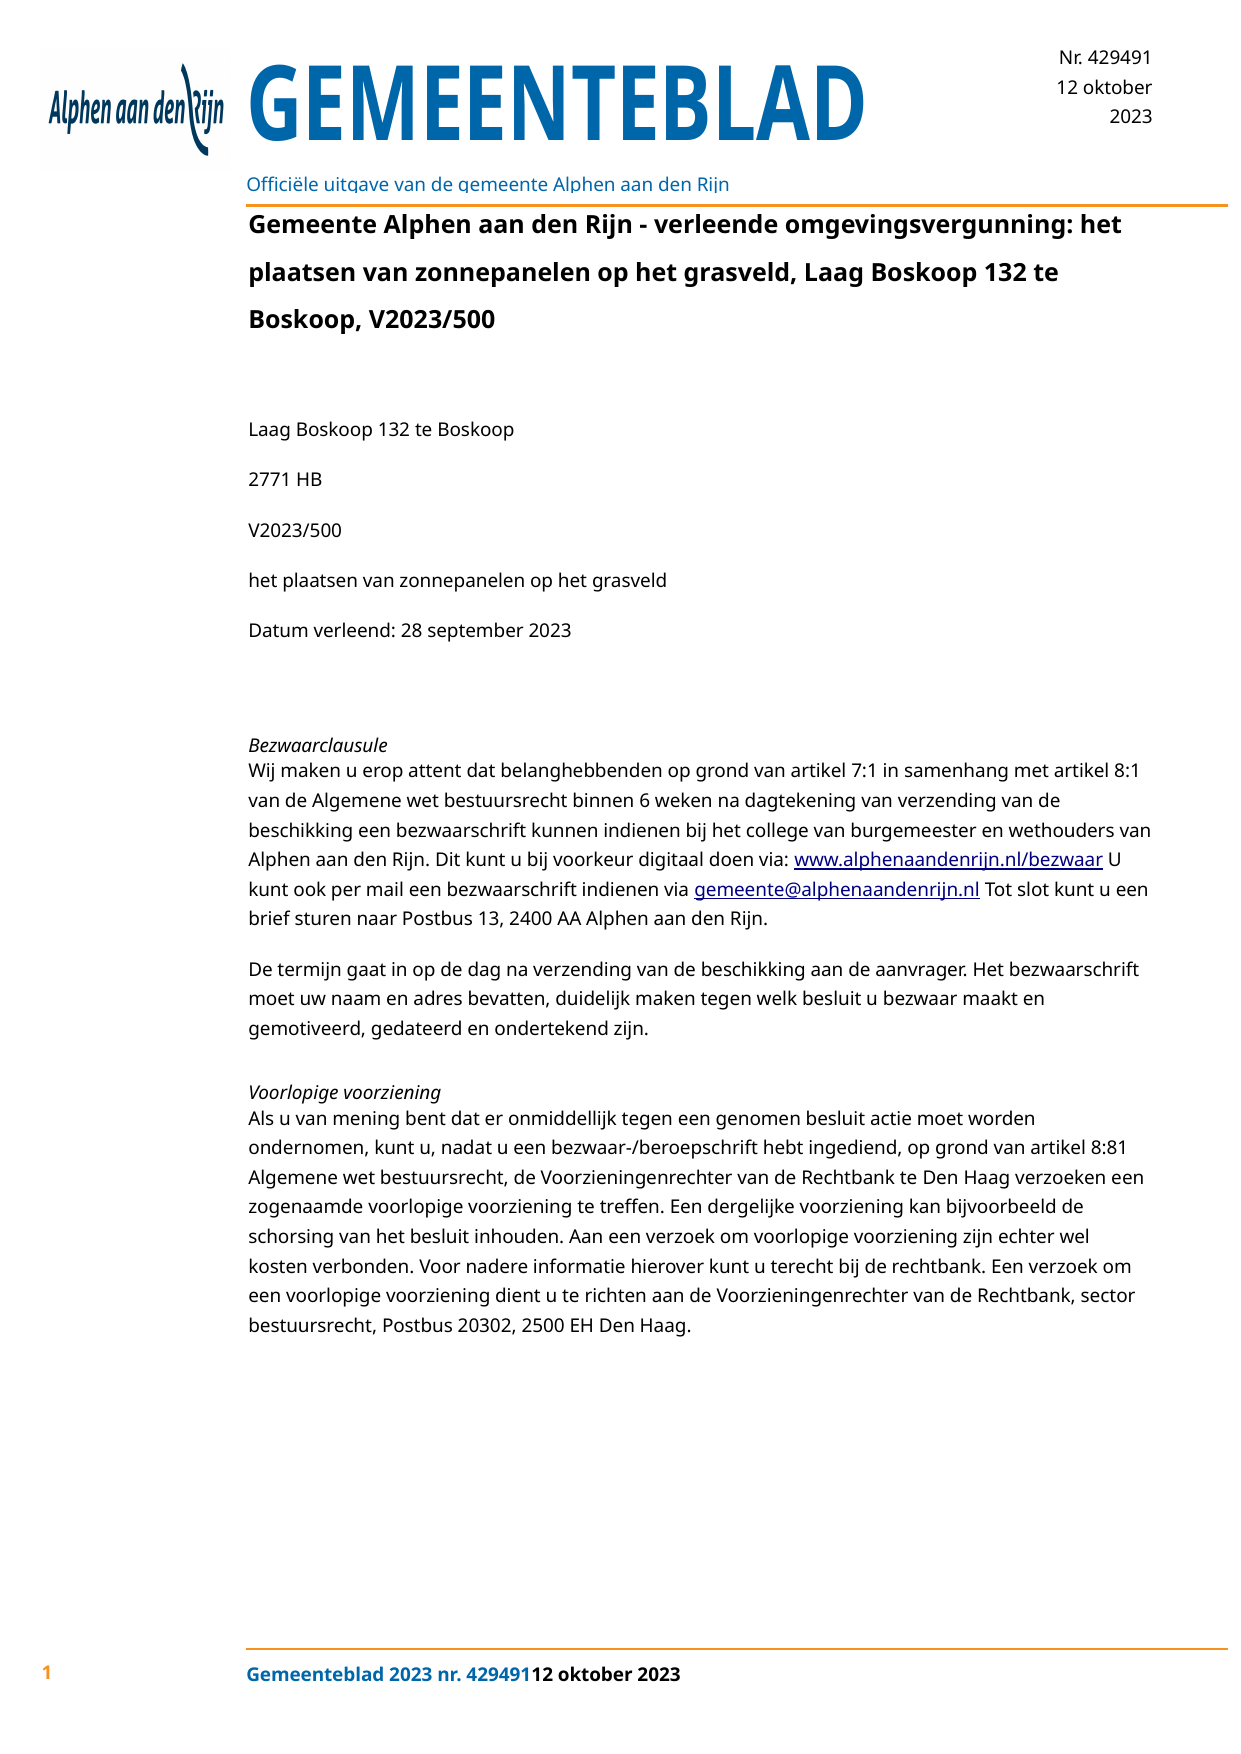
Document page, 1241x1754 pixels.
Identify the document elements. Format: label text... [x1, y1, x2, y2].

text Wij maken u erop attent dat belanghebbenden op grond van artikel 7:1 in samenhang met artikel 8:1 van de Algemene wet bestuursrecht binnen 6 weken na dagtekening van verzending van de beschikking een bezwaarschrift kunnen indienen bij het college van burgemeester en wethouders van Alphen aan den Rijn. Dit kunt u bij voorkeur digitaal doen via: www.alphenaandenrijn.nl/bezwaar U kunt ook per mail een bezwaarschrift indienen via gemeente@alphenaandenrijn.nl Tot slot kunt u een brief sturen naar Postbus 13, 2400 AA Alphen aan den Rijn. [248, 758, 1152, 931]
text V2023/500 [248, 517, 1152, 542]
text Als u van mening bent dat er onmiddellijk tegen een genomen besluit actie moet worden ondernomen, kunt u, nadat u een bezwaar-/beroepschrift hebt ingediend, op grond van artikel 8:81 Algemene wet bestuursrecht, de Voorzieningenrechter van de Rechtbank te Den Haag verzoeken een zogenaamde voorlopige voorziening te treffen. Een dergelijke voorziening kan bijvoorbeeld de schorsing van het besluit inhouden. Aan een verzoek om voorlopige voorziening zijn echter wel kosten verbonden. Voor nadere informatie hierover kunt u terecht bij de rechtbank. Een verzoek om een voorlopige voorziening dient u te richten aan de Voorzieningenrechter van de Rechtbank, sector bestuursrecht, Postbus 20302, 2500 EH Den Haag. [248, 1105, 1152, 1338]
text De termijn gaat in op de dag na verzending van de beschikking aan de aanvrager. Het bezwaarschrift moet uw naam en adres bevatten, duidelijk maken tegen welk besluit u bezwaar maakt en gemotiveerd, gedateerd en ondertekend zijn. [248, 956, 1152, 1041]
text Voorlopige voorziening [248, 1079, 1152, 1105]
text Laag Boskoop 132 te Boskoop [248, 416, 1152, 442]
text 2771 HB [248, 466, 1152, 492]
text Gemeente Alphen aan den Rijn - verleende omgevingsvergunning: het plaatsen van zonnepanelen op het grasveld, Laag Boskoop 132 te Boskoop, V2023/500 [248, 207, 1152, 336]
text Bezwaarclausule [248, 732, 1152, 758]
picture [41, 47, 231, 172]
text Datum verleend: 28 september 2023 [248, 618, 1152, 643]
text het plaatsen van zonnepanelen op het grasveld [248, 567, 1152, 593]
